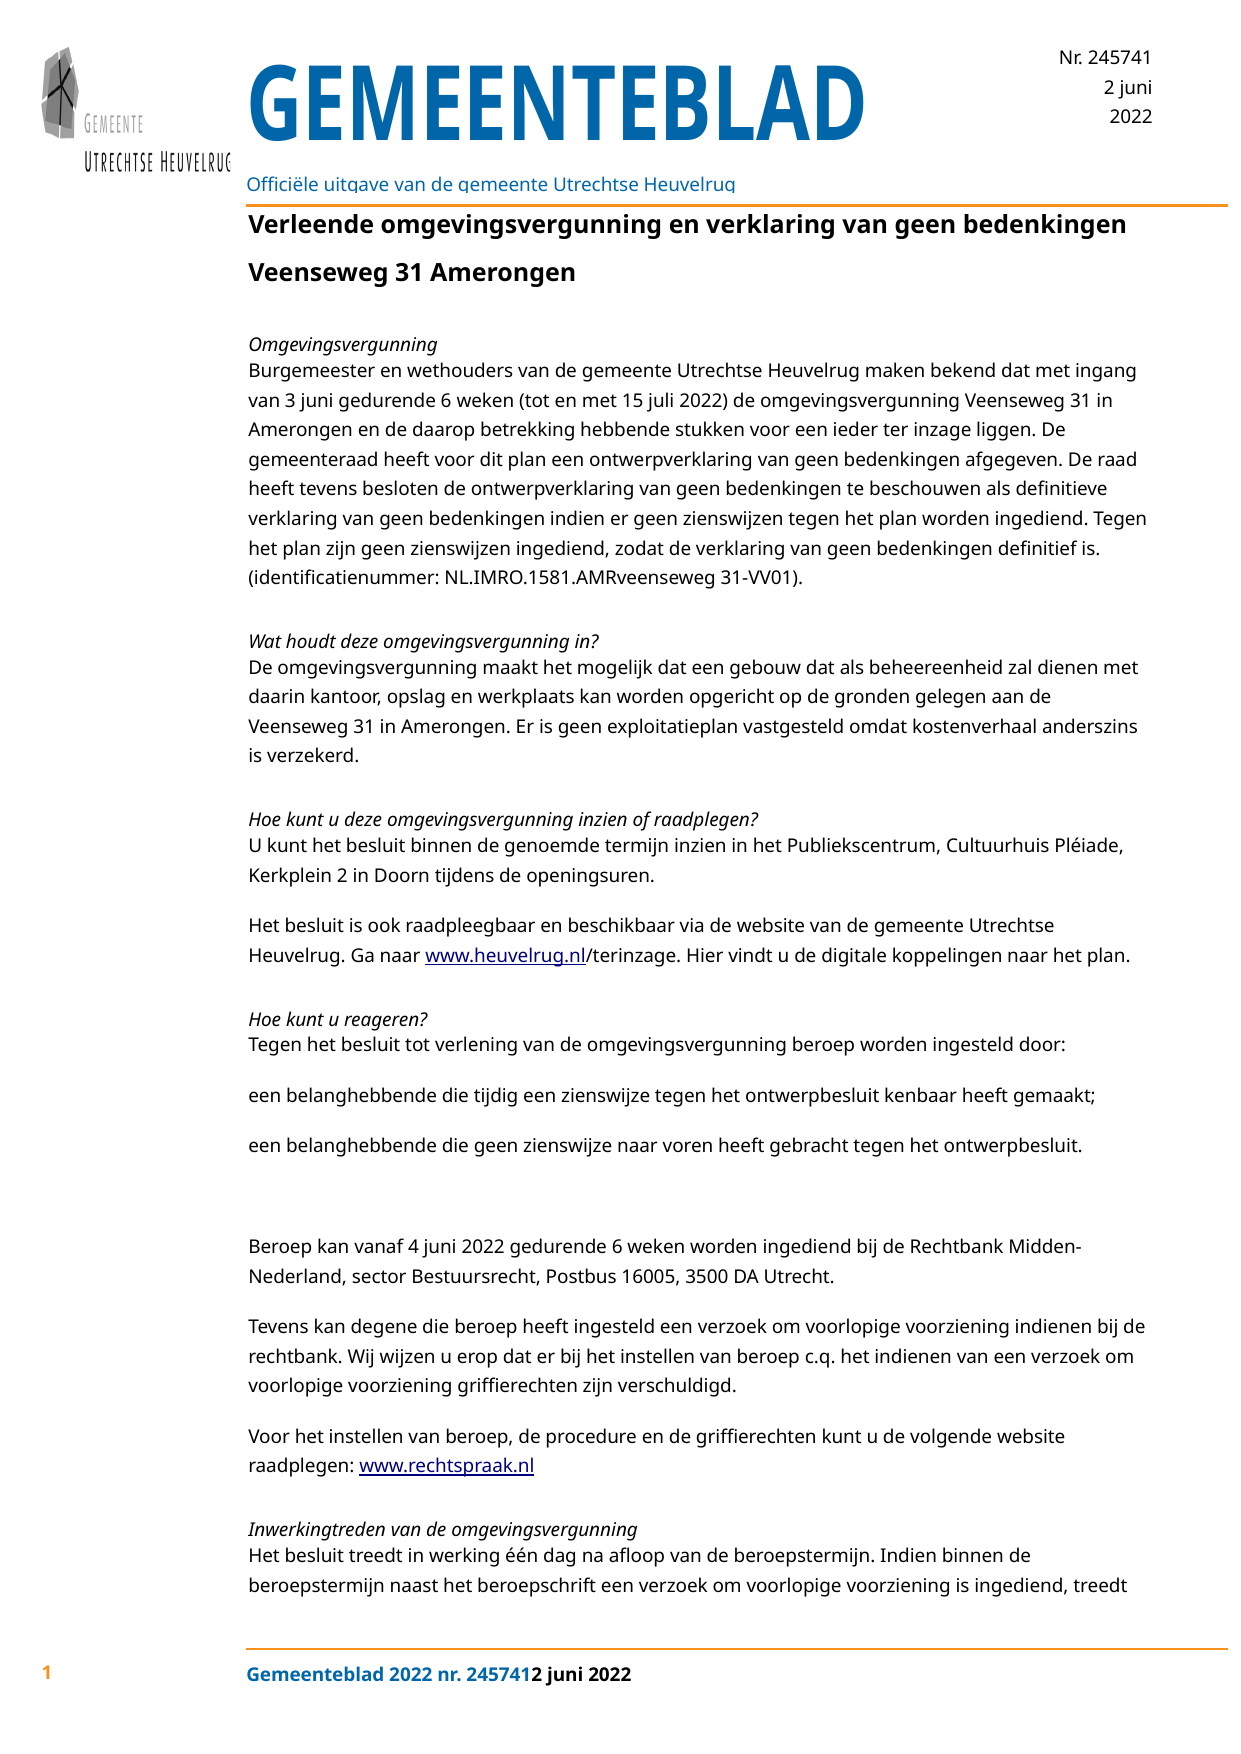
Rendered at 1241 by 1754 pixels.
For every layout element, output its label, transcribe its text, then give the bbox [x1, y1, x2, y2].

text een belanghebbende die geen zienswijze naar voren heeft gebracht tegen het ontwerpbesluit. [248, 1132, 1152, 1158]
text Wat houdt deze omgevingsvergunning in? [248, 628, 1152, 654]
text Beroep kan vanaf 4 juni 2022 gedurende 6 weken worden ingediend bij de Rechtbank Midden-Nederland, sector Bestuursrecht, Postbus 16005, 3500 DA Utrecht. [248, 1233, 1152, 1289]
text Burgemeester en wethouders van de gemeente Utrechtse Heuvelrug maken bekend dat met ingang van 3 juni gedurende 6 weken (tot en met 15 juli 2022) de omgevingsvergunning Veenseweg 31 in Amerongen en de daarop betrekking hebbende stukken voor een ieder ter inzage liggen. De gemeenteraad heeft voor dit plan een ontwerpverklaring van geen bedenkingen afgegeven. De raad heeft tevens besloten de ontwerpverklaring van geen bedenkingen te beschouwen als definitieve verklaring van geen bedenkingen indien er geen zienswijzen tegen het plan worden ingediend. Tegen het plan zijn geen zienswijzen ingediend, zodat de verklaring van geen bedenkingen definitief is. (identificatienummer: NL.IMRO.1581.AMRveenseweg 31-VV01). [248, 357, 1152, 590]
text Inwerkingtreden van de omgevingsvergunning [248, 1516, 1152, 1542]
text Het besluit is ook raadpleegbaar en beschikbaar via de website van de gemeente Utrechtse Heuvelrug. Ga naar www.heuvelrug.nl/terinzage. Hier vindt u de digitale koppelingen naar het plan. [248, 912, 1152, 968]
text Tegen het besluit tot verlening van de omgevingsvergunning beroep worden ingesteld door: [248, 1032, 1152, 1057]
text Voor het instellen van beroep, de procedure en de griffierechten kunt u de volgende website raadplegen: www.rechtspraak.nl [248, 1423, 1152, 1478]
text Verleende omgevingsvergunning en verklaring van geen bedenkingen Veenseweg 31 Amerongen [248, 207, 1152, 288]
text De omgevingsvergunning maakt het mogelijk dat een gebouw dat als beheereenheid zal dienen met daarin kantoor, opslag en werkplaats kan worden opgericht op de gronden gelegen aan de Veenseweg 31 in Amerongen. Er is geen exploitatieplan vastgesteld omdat kostenverhaal anderszins is verzekerd. [248, 654, 1152, 768]
text Tevens kan degene die beroep heeft ingesteld een verzoek om voorlopige voorziening indienen bij de rechtbank. Wij wijzen u erop dat er bij het instellen van beroep c.q. het indienen van een verzoek om voorlopige voorziening griffierechten zijn verschuldigd. [248, 1313, 1152, 1398]
text Omgevingsvergunning [248, 331, 1152, 357]
text Het besluit treedt in werking één dag na afloop van de beroepstermijn. Indien binnen de beroepstermijn naast het beroepschrift een verzoek om voorlopige voorziening is ingediend, treedt [248, 1542, 1152, 1597]
text U kunt het besluit binnen de genoemde termijn inzien in het Publiekscentrum, Cultuurhuis Pléiade, Kerkplein 2 in Doorn tijdens de openingsuren. [248, 832, 1152, 888]
picture [41, 47, 231, 172]
text een belanghebbende die tijdig een zienswijze tegen het ontwerpbesluit kenbaar heeft gemaakt; [248, 1082, 1152, 1108]
text Hoe kunt u reageren? [248, 1006, 1152, 1032]
text Hoe kunt u deze omgevingsvergunning inzien of raadplegen? [248, 807, 1152, 832]
